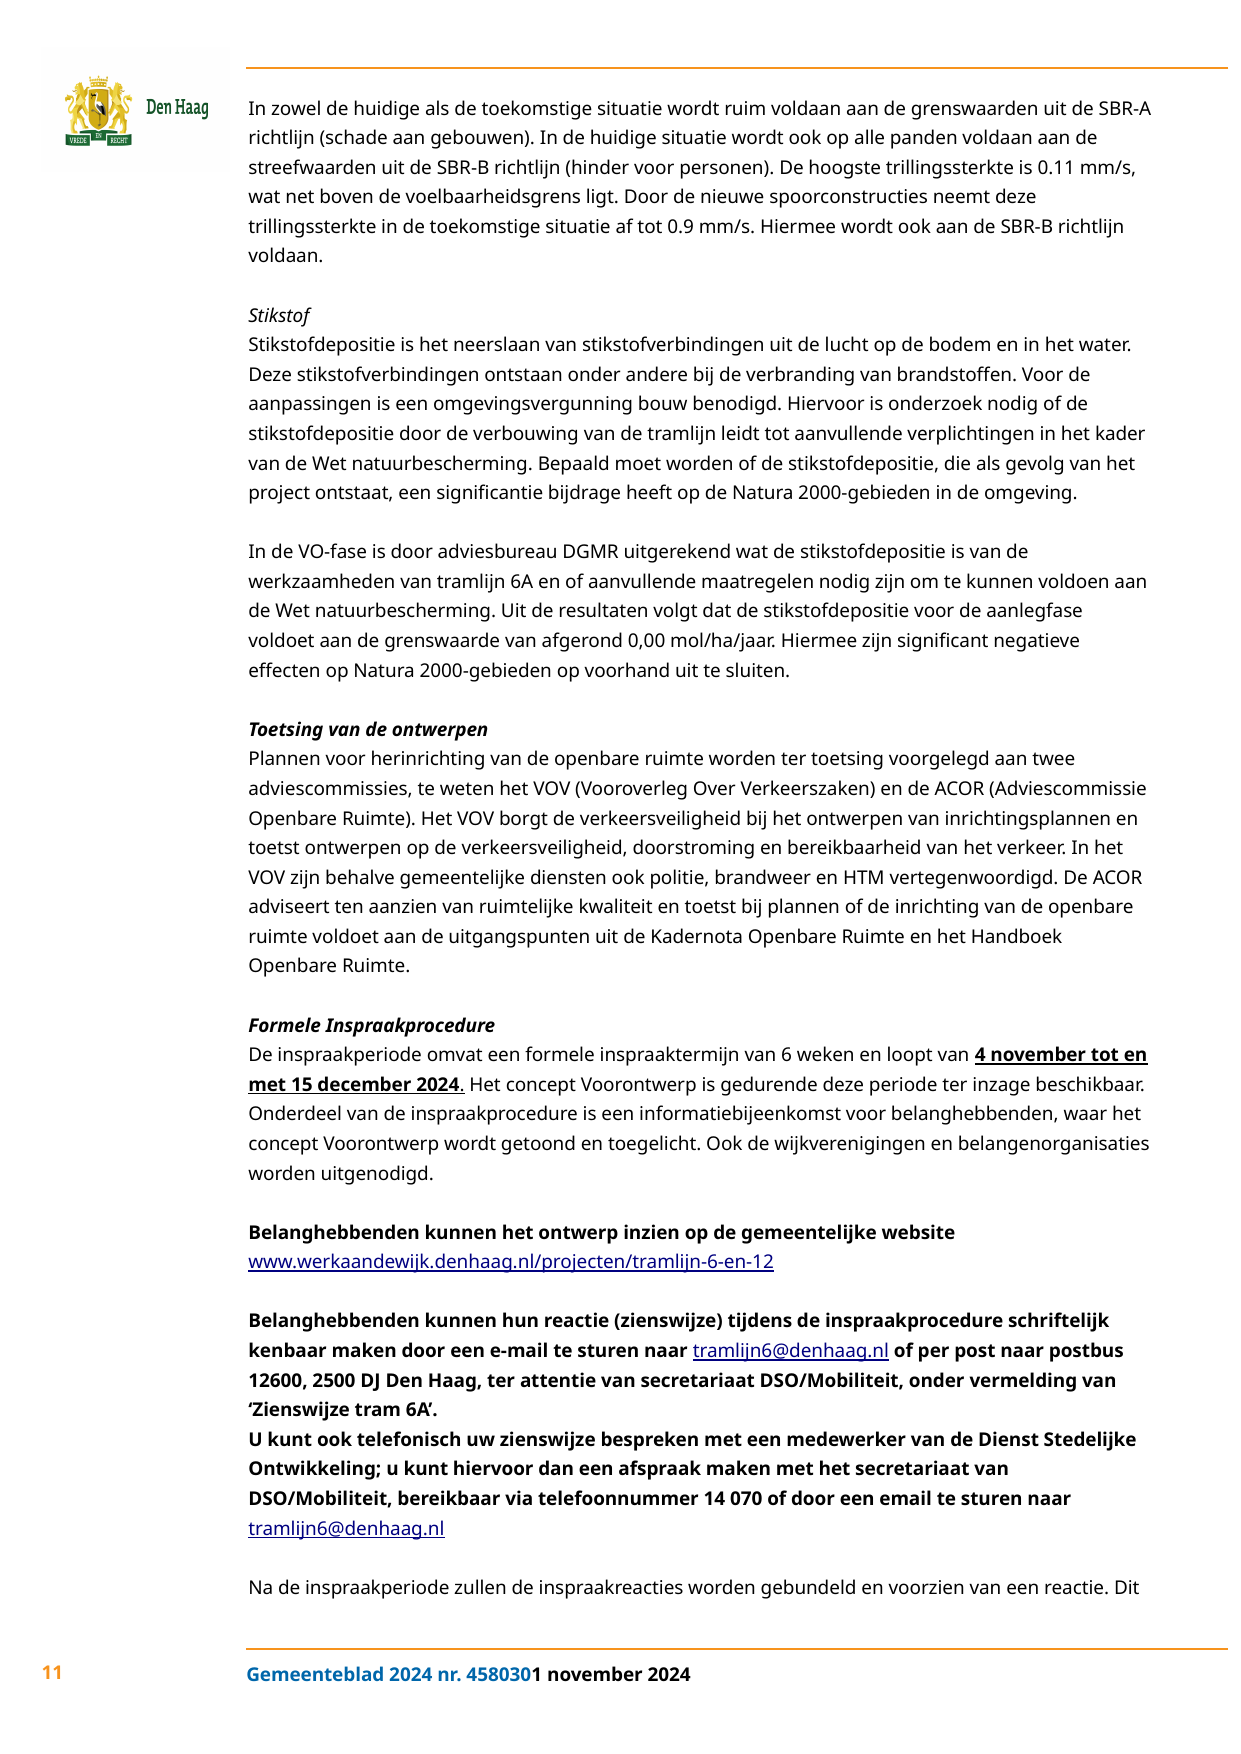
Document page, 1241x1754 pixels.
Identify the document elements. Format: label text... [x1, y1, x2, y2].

text Stikstof [248, 302, 1152, 328]
text www.werkaandewijk.denhaag.nl/projecten/tramlijn-6-en-12 [248, 1248, 1152, 1274]
text Na de inspraakperiode zullen de inspraakreacties worden gebundeld en voorzien van een reactie. Dit [248, 1574, 1152, 1600]
picture [41, 47, 231, 172]
text Toetsing van de ontwerpen [248, 716, 1152, 742]
text In zowel de huidige als de toekomstige situatie wordt ruim voldaan aan de grenswaarden uit de SBR-A richtlijn (schade aan gebouwen). In de huidige situatie wordt ook op alle panden voldaan aan de streefwaarden uit de SBR-B richtlijn (hinder voor personen). De hoogste trillingssterkte is 0.11 mm/s, wat net boven de voelbaarheidsgrens ligt. Door de nieuwe spoorconstructies neemt deze trillingssterkte in de toekomstige situatie af tot 0.9 mm/s. Hiermee wordt ook aan de SBR-B richtlijn voldaan. [248, 95, 1152, 268]
text In de VO-fase is door adviesbureau DGMR uitgerekend wat de stikstofdepositie is van de werkzaamheden van tramlijn 6A en of aanvullende maatregelen nodig zijn om te kunnen voldoen aan de Wet natuurbescherming. Uit de resultaten volgt dat de stikstofdepositie voor de aanlegfase voldoet aan de grenswaarde van afgerond 0,00 mol/ha/jaar. Hiermee zijn significant negatieve effecten op Natura 2000-gebieden op voorhand uit te sluiten. [248, 538, 1152, 683]
text Formele Inspraakprocedure [248, 1012, 1152, 1038]
text Belanghebbenden kunnen hun reactie (zienswijze) tijdens de inspraakprocedure schriftelijk kenbaar maken door een e-mail te sturen naar tramlijn6@denhaag.nl of per post naar postbus 12600, 2500 DJ Den Haag, ter attentie van secretariaat DSO/Mobiliteit, onder vermelding van ‘Zienswijze tram 6A’. [248, 1308, 1152, 1422]
text Belanghebbenden kunnen het ontwerp inzien op de gemeentelijke website [248, 1219, 1152, 1245]
text Plannen voor herinrichting van de openbare ruimte worden ter toetsing voorgelegd aan twee adviescommissies, te weten het VOV (Vooroverleg Over Verkeerszaken) en de ACOR (Adviescommissie Openbare Ruimte). Het VOV borgt de verkeersveiligheid bij het ontwerpen van inrichtingsplannen en toetst ontwerpen op de verkeersveiligheid, doorstroming en bereikbaarheid van het verkeer. In het VOV zijn behalve gemeentelijke diensten ook politie, brandweer en HTM vertegenwoordigd. De ACOR adviseert ten aanzien van ruimtelijke kwaliteit en toetst bij plannen of de inrichting van de openbare ruimte voldoet aan de uitgangspunten uit de Kadernota Openbare Ruimte en het Handboek Openbare Ruimte. [248, 746, 1152, 978]
text U kunt ook telefonisch uw zienswijze bespreken met een medewerker van de Dienst Stedelijke Ontwikkeling; u kunt hiervoor dan een afspraak maken met het secretariaat van DSO/Mobiliteit, bereikbaar via telefoonnummer 14 070 of door een email te sturen naar tramlijn6@denhaag.nl [248, 1426, 1152, 1541]
text Stikstofdepositie is het neerslaan van stikstofverbindingen uit de lucht op de bodem en in het water. Deze stikstofverbindingen ontstaan onder andere bij de verbranding van brandstoffen. Voor de aanpassingen is een omgevingsvergunning bouw benodigd. Hiervoor is onderzoek nodig of de stikstofdepositie door de verbouwing van de tramlijn leidt tot aanvullende verplichtingen in het kader van de Wet natuurbescherming. Bepaald moet worden of de stikstofdepositie, die als gevolg van het project ontstaat, een significantie bijdrage heeft op de Natura 2000-gebieden in de omgeving. [248, 331, 1152, 505]
text De inspraakperiode omvat een formele inspraaktermijn van 6 weken en loopt van 4 november tot en met 15 december 2024. Het concept Voorontwerp is gedurende deze periode ter inzage beschikbaar. Onderdeel van de inspraakprocedure is een informatiebijeenkomst voor belanghebbenden, waar het concept Voorontwerp wordt getoond en toegelicht. Ook de wijkverenigingen en belangenorganisaties worden uitgenodigd. [248, 1041, 1152, 1186]
